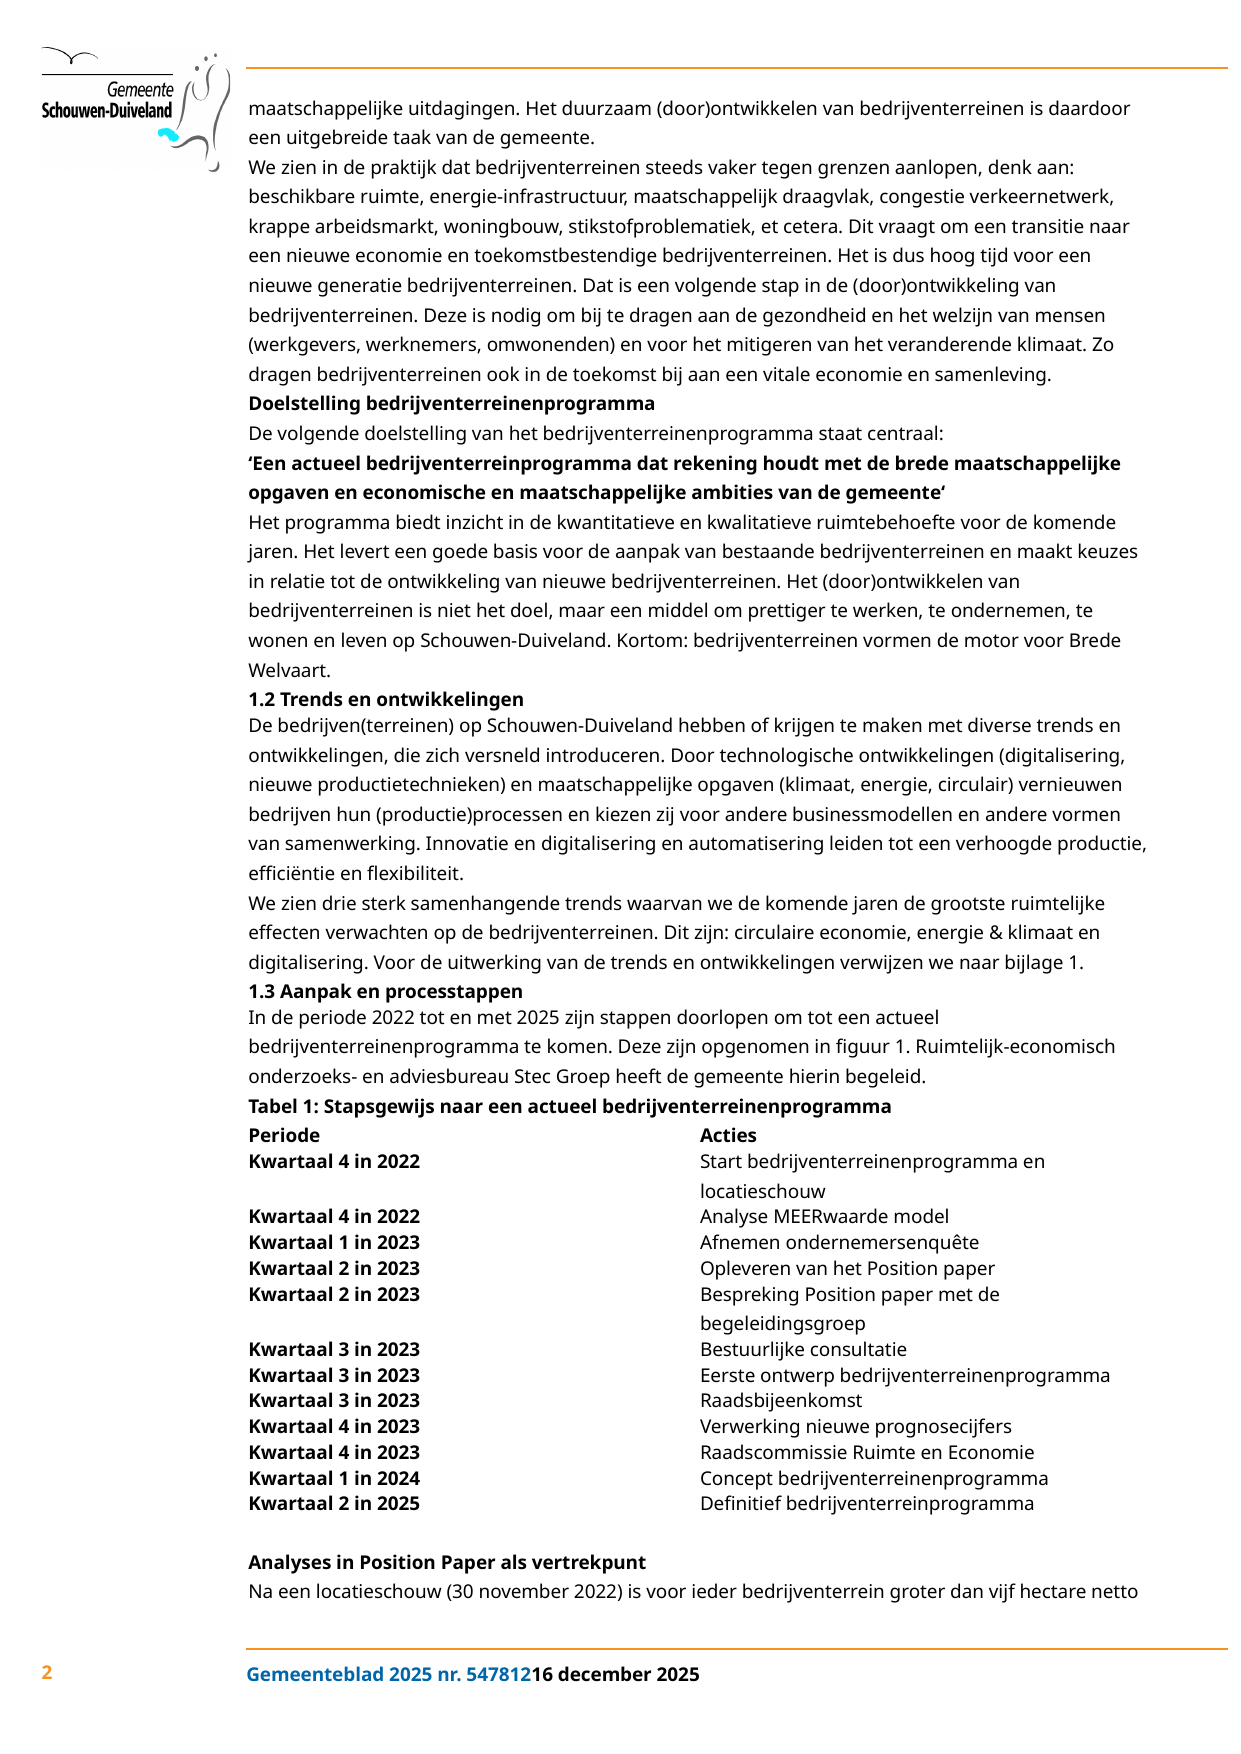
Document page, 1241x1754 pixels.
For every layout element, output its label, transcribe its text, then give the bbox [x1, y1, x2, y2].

table_cell Kwartaal 2 in 2023 [248, 1255, 700, 1281]
text Na een locatieschouw (30 november 2022) is voor ieder bedrijventerrein groter dan vijf hectare netto [248, 1579, 1152, 1604]
table_cell Kwartaal 2 in 2025 [248, 1491, 700, 1516]
table_cell Kwartaal 1 in 2023 [248, 1229, 700, 1255]
table_cell Kwartaal 3 in 2023 [248, 1388, 700, 1413]
table_cell Analyse MEERwaarde model [700, 1204, 1152, 1229]
picture [41, 47, 231, 172]
text 1.2 Trends en ontwikkelingen [248, 686, 1152, 712]
text ‘Een actueel bedrijventerreinprogramma dat rekening houdt met de brede maatschappelijke opgaven en economische en maatschappelijke ambities van de gemeente‘ [248, 450, 1152, 505]
table_cell Start bedrijventerreinenprogramma en locatieschouw [700, 1148, 1152, 1204]
table_cell Opleveren van het Position paper [700, 1255, 1152, 1281]
table_cell Kwartaal 3 in 2023 [248, 1362, 700, 1388]
text In de periode 2022 tot en met 2025 zijn stappen doorlopen om tot een actueel bedrijventerreinenprogramma te komen. Deze zijn opgenomen in figuur 1. Ruimtelijk-economisch onderzoeks- en adviesbureau Stec Groep heeft de gemeente hierin begeleid. [248, 1004, 1152, 1089]
table_cell Raadsbijeenkomst [700, 1388, 1152, 1413]
text Analyses in Position Paper als vertrekpunt [248, 1549, 1152, 1575]
table_cell Bespreking Position paper met de begeleidingsgroep [700, 1281, 1152, 1336]
text Tabel 1: Stapsgewijs naar een actueel bedrijventerreinenprogramma [248, 1093, 1152, 1119]
text We zien drie sterk samenhangende trends waarvan we de komende jaren de grootste ruimtelijke effecten verwachten op de bedrijventerreinen. Dit zijn: circulaire economie, energie & klimaat en digitalisering. Voor de uitwerking van de trends en ontwikkelingen verwijzen we naar bijlage 1. [248, 890, 1152, 974]
table_cell Kwartaal 4 in 2022 [248, 1148, 700, 1204]
table_header Acties [700, 1123, 1152, 1148]
table_cell Afnemen ondernemersenquête [700, 1229, 1152, 1255]
text Het programma biedt inzicht in de kwantitatieve en kwalitatieve ruimtebehoefte voor de komende jaren. Het levert een goede basis voor de aanpak van bestaande bedrijventerreinen en maakt keuzes in relatie tot de ontwikkeling van nieuwe bedrijventerreinen. Het (door)ontwikkelen van bedrijventerreinen is niet het doel, maar een middel om prettiger te werken, te ondernemen, te wonen en leven op Schouwen-Duiveland. Kortom: bedrijventerreinen vormen de motor voor Brede Welvaart. [248, 509, 1152, 683]
table_cell Bestuurlijke consultatie [700, 1336, 1152, 1362]
table_cell Verwerking nieuwe prognosecijfers [700, 1413, 1152, 1439]
table_cell Kwartaal 1 in 2024 [248, 1465, 700, 1491]
table_cell Kwartaal 3 in 2023 [248, 1336, 700, 1362]
table_cell Concept bedrijventerreinenprogramma [700, 1465, 1152, 1491]
text Doelstelling bedrijventerreinenprogramma [248, 391, 1152, 416]
table_cell Eerste ontwerp bedrijventerreinenprogramma [700, 1362, 1152, 1388]
text 1.3 Aanpak en processtappen [248, 978, 1152, 1004]
text De bedrijven(terreinen) op Schouwen-Duiveland hebben of krijgen te maken met diverse trends en ontwikkelingen, die zich versneld introduceren. Door technologische ontwikkelingen (digitalisering, nieuwe productietechnieken) en maatschappelijke opgaven (klimaat, energie, circulair) vernieuwen bedrijven hun (productie)processen en kiezen zij voor andere businessmodellen en andere vormen van samenwerking. Innovatie en digitalisering en automatisering leiden tot een verhoogde productie, efficiëntie en flexibiliteit. [248, 712, 1152, 886]
text De volgende doelstelling van het bedrijventerreinenprogramma staat centraal: [248, 420, 1152, 446]
table_cell Definitief bedrijventerreinprogramma [700, 1491, 1152, 1516]
table_header Periode [248, 1123, 700, 1148]
table_cell Raadscommissie Ruimte en Economie [700, 1439, 1152, 1465]
text maatschappelijke uitdagingen. Het duurzaam (door)ontwikkelen van bedrijventerreinen is daardoor een uitgebreide taak van de gemeente. [248, 95, 1152, 150]
text We zien in de praktijk dat bedrijventerreinen steeds vaker tegen grenzen aanlopen, denk aan: beschikbare ruimte, energie-infrastructuur, maatschappelijk draagvlak, congestie verkeernetwerk, krappe arbeidsmarkt, woningbouw, stikstofproblematiek, et cetera. Dit vraagt om een transitie naar een nieuwe economie en toekomstbestendige bedrijventerreinen. Het is dus hoog tijd voor een nieuwe generatie bedrijventerreinen. Dat is een volgende stap in de (door)ontwikkeling van bedrijventerreinen. Deze is nodig om bij te dragen aan de gezondheid en het welzijn van mensen (werkgevers, werknemers, omwonenden) en voor het mitigeren van het veranderende klimaat. Zo dragen bedrijventerreinen ook in de toekomst bij aan een vitale economie en samenleving. [248, 154, 1152, 387]
table_cell Kwartaal 4 in 2023 [248, 1413, 700, 1439]
table_cell Kwartaal 2 in 2023 [248, 1281, 700, 1336]
table_cell Kwartaal 4 in 2023 [248, 1439, 700, 1465]
table_cell Kwartaal 4 in 2022 [248, 1204, 700, 1229]
